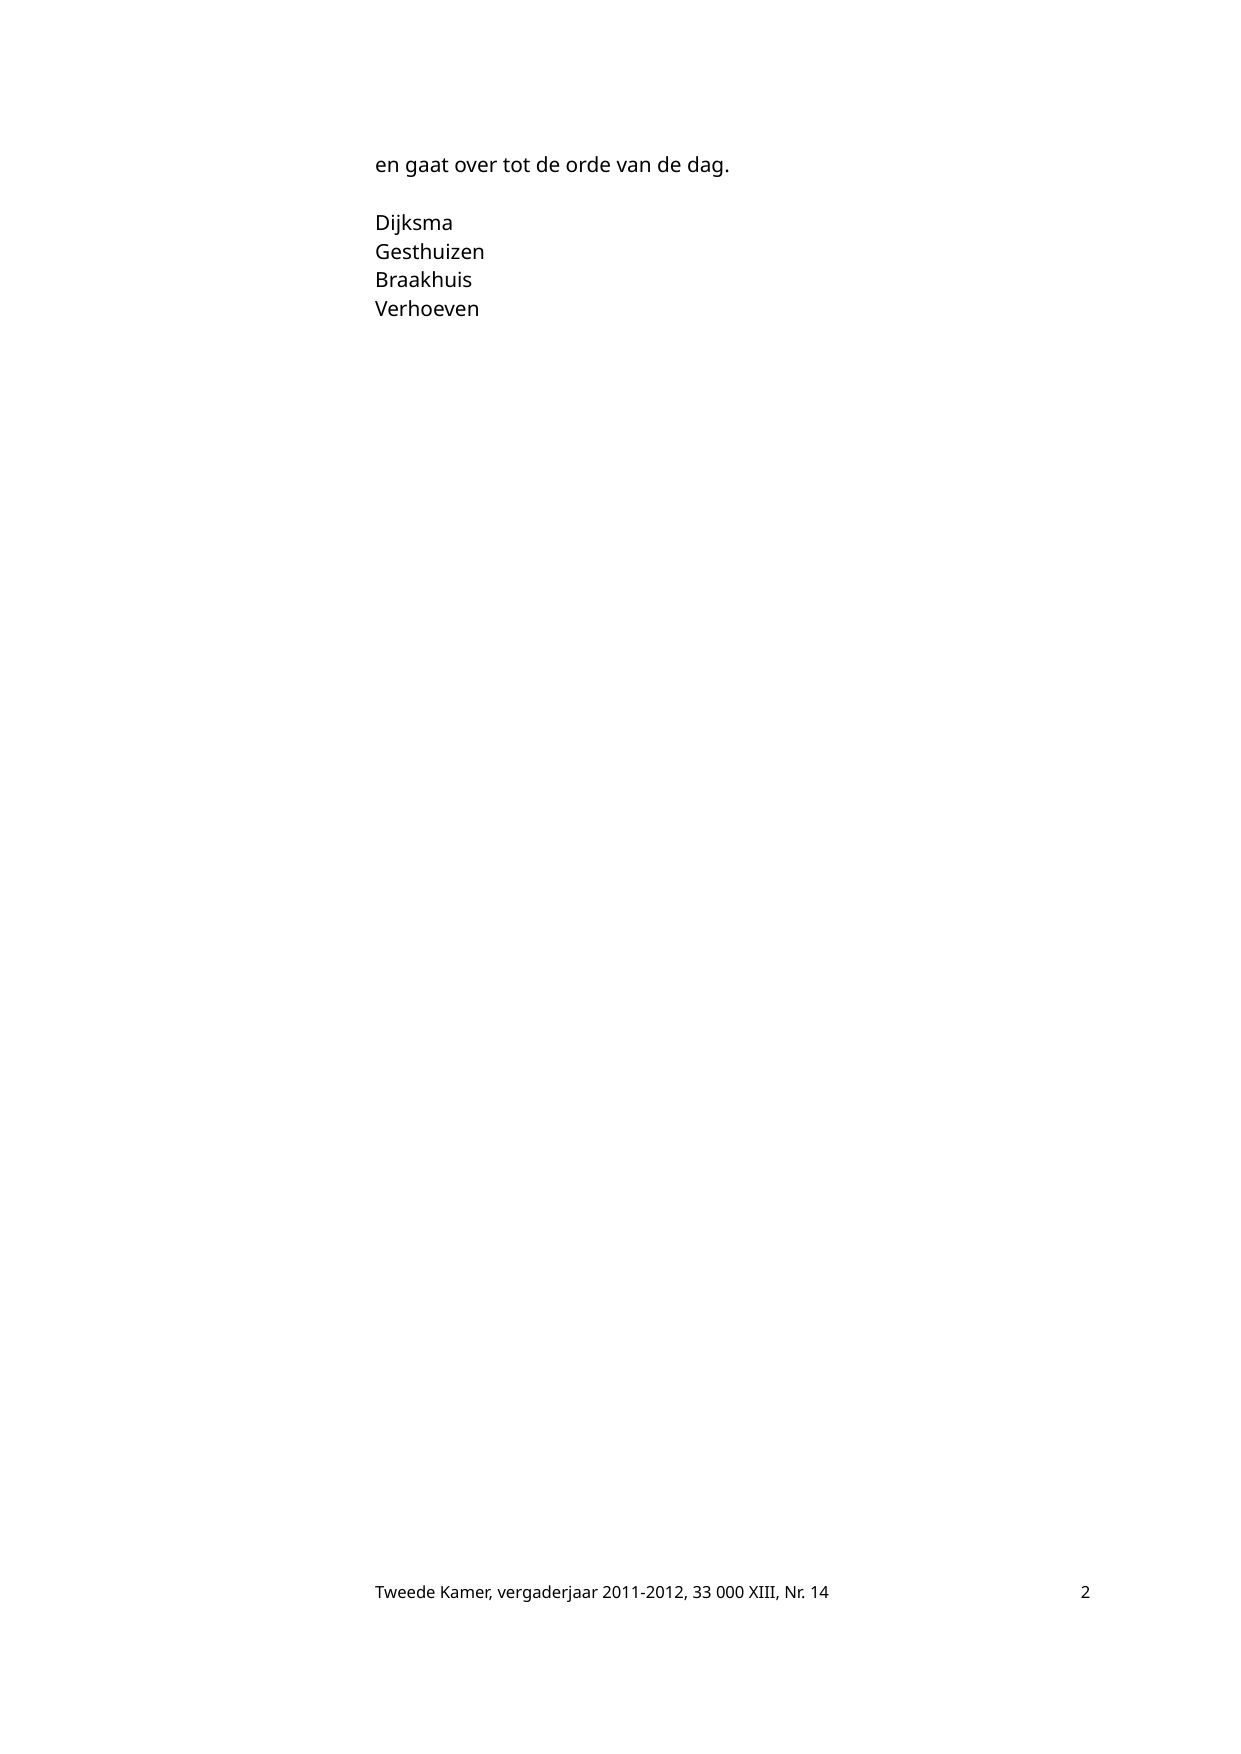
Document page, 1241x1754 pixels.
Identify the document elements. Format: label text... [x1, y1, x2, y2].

text Dijksma [375, 208, 1090, 237]
text en gaat over tot de orde van de dag. [375, 150, 1090, 178]
text Braakhuis [375, 265, 1090, 294]
text Gesthuizen [375, 237, 1090, 265]
text Verhoeven [375, 294, 1090, 322]
